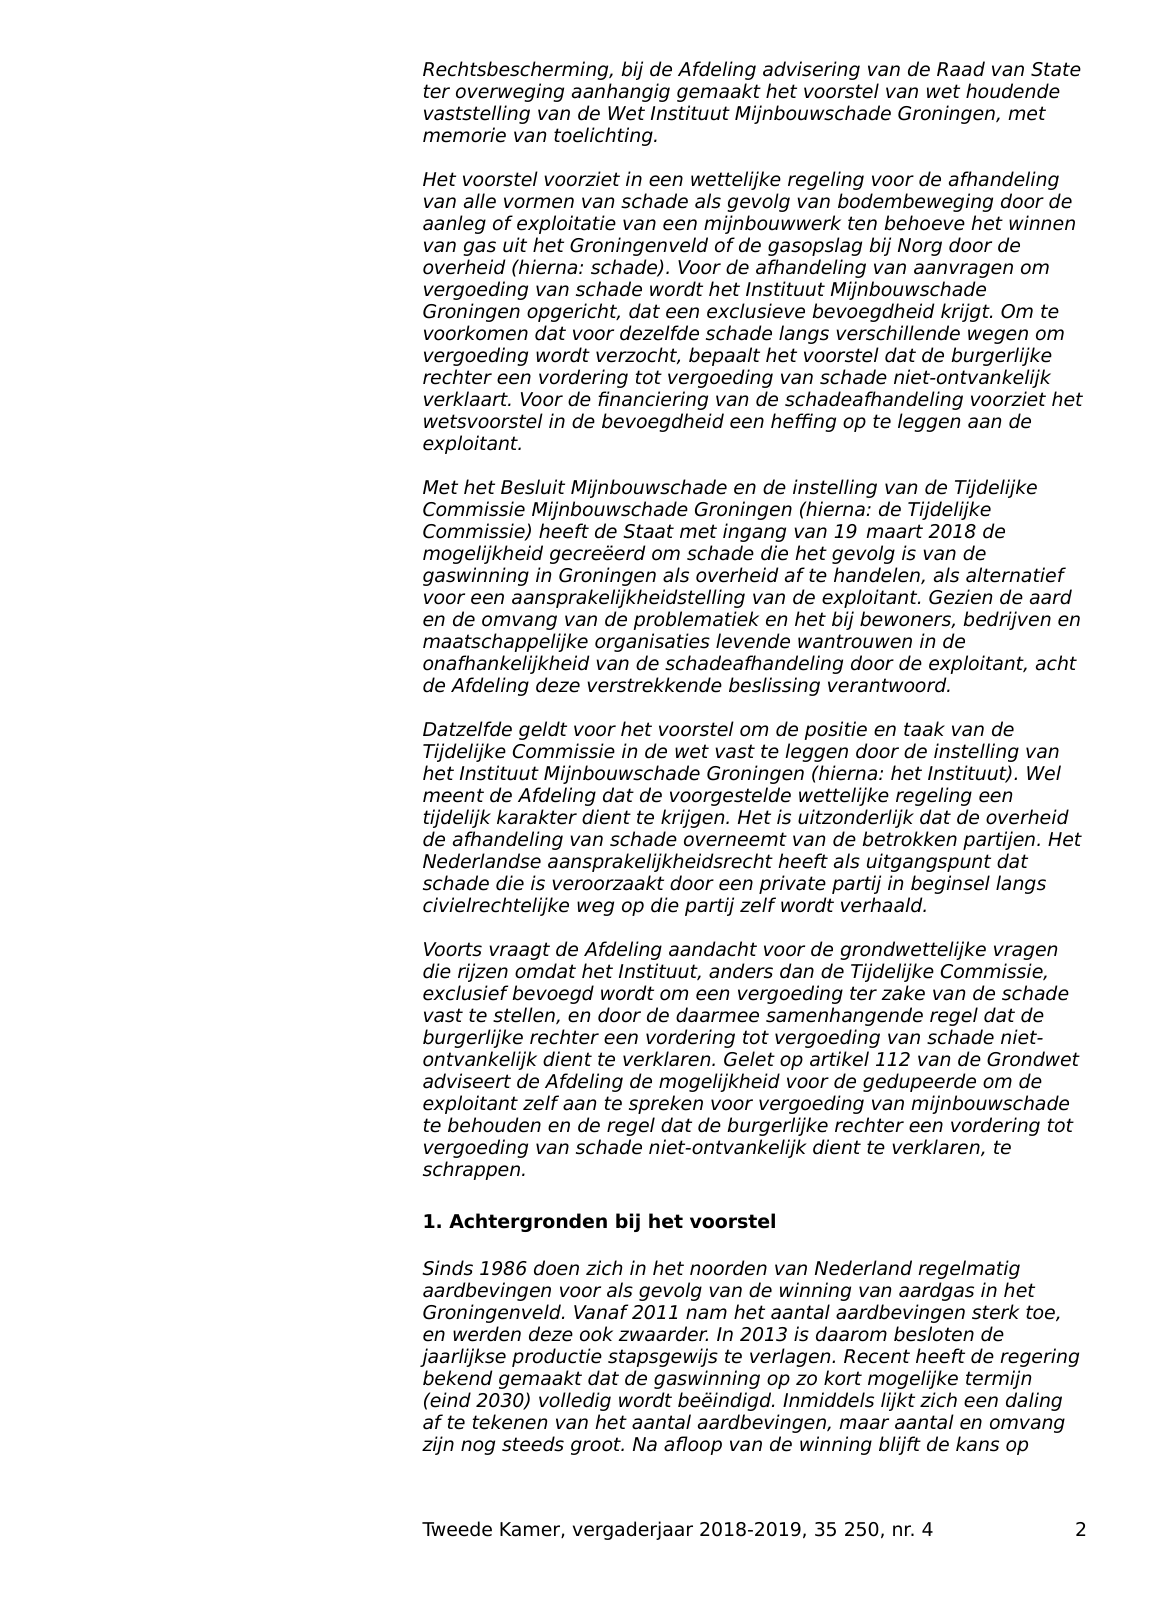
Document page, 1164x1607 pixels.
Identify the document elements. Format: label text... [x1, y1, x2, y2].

text Rechtsbescherming, bij de Afdeling advisering van de Raad van State ter overweging aanhangig gemaakt het voorstel van wet houdende vaststelling van de Wet Instituut Mijnbouwschade Groningen, met memorie van toelichting. [422, 59, 1087, 147]
subtitle 1. Achtergronden bij het voorstel [422, 1211, 1087, 1233]
text Sinds 1986 doen zich in het noorden van Nederland regelmatig aardbevingen voor als gevolg van de winning van aardgas in het Groningenveld. Vanaf 2011 nam het aantal aardbevingen sterk toe, en werden deze ook zwaarder. In 2013 is daarom besloten de jaarlijkse productie stapsgewijs te verlagen. Recent heeft de regering bekend gemaakt dat de gaswinning op zo kort mogelijke termijn (eind 2030) volledig wordt beëindigd. Inmiddels lijkt zich een daling af te tekenen van het aantal aardbevingen, maar aantal en omvang zijn nog steeds groot. Na afloop van de winning blijft de kans op [422, 1258, 1087, 1456]
text Datzelfde geldt voor het voorstel om de positie en taak van de Tijdelijke Commissie in de wet vast te leggen door de instelling van het Instituut Mijnbouwschade Groningen (hierna: het Instituut). Wel meent de Afdeling dat de voorgestelde wettelijke regeling een tijdelijk karakter dient te krijgen. Het is uitzonderlijk dat de overheid de afhandeling van schade overneemt van de betrokken partijen. Het Nederlandse aansprakelijkheidsrecht heeft als uitgangspunt dat schade die is veroorzaakt door een private partij in beginsel langs civielrechtelijke weg op die partij zelf wordt verhaald. [422, 719, 1087, 917]
text Voorts vraagt de Afdeling aandacht voor de grondwettelijke vragen die rijzen omdat het Instituut, anders dan de Tijdelijke Commissie, exclusief bevoegd wordt om een vergoeding ter zake van de schade vast te stellen, en door de daarmee samenhangende regel dat de burgerlijke rechter een vordering tot vergoeding van schade niet-ontvankelijk dient te verklaren. Gelet op artikel 112 van de Grondwet adviseert de Afdeling de mogelijkheid voor de gedupeerde om de exploitant zelf aan te spreken voor vergoeding van mijnbouwschade te behouden en de regel dat de burgerlijke rechter een vordering tot vergoeding van schade niet-ontvankelijk dient te verklaren, te schrappen. [422, 939, 1087, 1181]
text Het voorstel voorziet in een wettelijke regeling voor de afhandeling van alle vormen van schade als gevolg van bodembeweging door de aanleg of exploitatie van een mijnbouwwerk ten behoeve het winnen van gas uit het Groningenveld of de gasopslag bij Norg door de overheid (hierna: schade). Voor de afhandeling van aanvragen om vergoeding van schade wordt het Instituut Mijnbouwschade Groningen opgericht, dat een exclusieve bevoegdheid krijgt. Om te voorkomen dat voor dezelfde schade langs verschillende wegen om vergoeding wordt verzocht, bepaalt het voorstel dat de burgerlijke rechter een vordering tot vergoeding van schade niet-ontvankelijk verklaart. Voor de financiering van de schadeafhandeling voorziet het wetsvoorstel in de bevoegdheid een heffing op te leggen aan de exploitant. [422, 169, 1087, 455]
text Met het Besluit Mijnbouwschade en de instelling van de Tijdelijke Commissie Mijnbouwschade Groningen (hierna: de Tijdelijke Commissie) heeft de Staat met ingang van 19 maart 2018 de mogelijkheid gecreëerd om schade die het gevolg is van de gaswinning in Groningen als overheid af te handelen, als alternatief voor een aansprakelijkheidstelling van de exploitant. Gezien de aard en de omvang van de problematiek en het bij bewoners, bedrijven en maatschappelijke organisaties levende wantrouwen in de onafhankelijkheid van de schadeafhandeling door de exploitant, acht de Afdeling deze verstrekkende beslissing verantwoord. [422, 477, 1087, 697]
